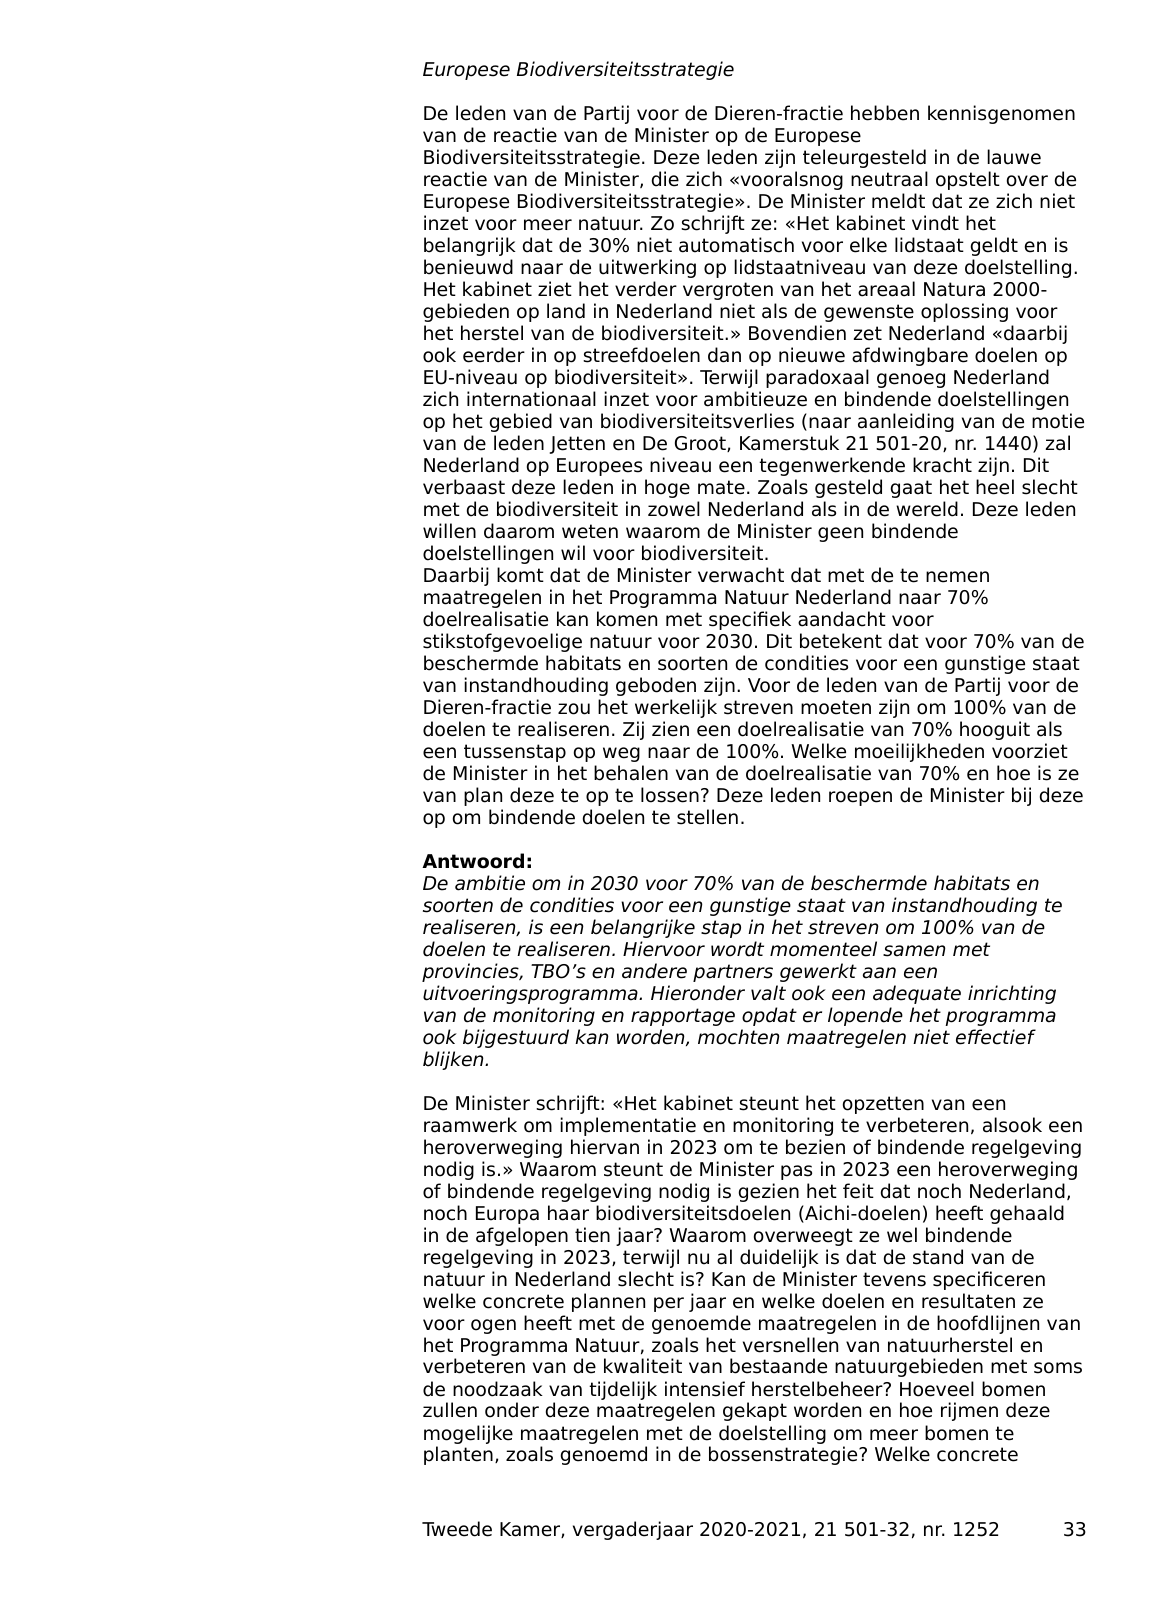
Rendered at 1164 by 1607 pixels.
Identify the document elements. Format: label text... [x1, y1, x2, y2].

subtitle Europese Biodiversiteitsstrategie [422, 59, 1087, 81]
text Daarbij komt dat de Minister verwacht dat met de te nemen maatregelen in het Programma Natuur Nederland naar 70% doelrealisatie kan komen met specifiek aandacht voor stikstofgevoelige natuur voor 2030. Dit betekent dat voor 70% van de beschermde habitats en soorten de condities voor een gunstige staat van instandhouding geboden zijn. Voor de leden van de Partij voor de Dieren-fractie zou het werkelijk streven moeten zijn om 100% van de doelen te realiseren. Zij zien een doelrealisatie van 70% hooguit als een tussenstap op weg naar de 100%. Welke moeilijkheden voorziet de Minister in het behalen van de doelrealisatie van 70% en hoe is ze van plan deze te op te lossen? Deze leden roepen de Minister bij deze op om bindende doelen te stellen. [422, 565, 1087, 828]
text De leden van de Partij voor de Dieren-fractie hebben kennisgenomen van de reactie van de Minister op de Europese Biodiversiteitsstrategie. Deze leden zijn teleurgesteld in de lauwe reactie van de Minister, die zich «vooralsnog neutraal opstelt over de Europese Biodiversiteitsstrategie». De Minister meldt dat ze zich niet inzet voor meer natuur. Zo schrijft ze: «Het kabinet vindt het belangrijk dat de 30% niet automatisch voor elke lidstaat geldt en is benieuwd naar de uitwerking op lidstaatniveau van deze doelstelling. Het kabinet ziet het verder vergroten van het areaal Natura 2000-gebieden op land in Nederland niet als de gewenste oplossing voor het herstel van de biodiversiteit.» Bovendien zet Nederland «daarbij ook eerder in op streefdoelen dan op nieuwe afdwingbare doelen op EU-niveau op biodiversiteit». Terwijl paradoxaal genoeg Nederland zich internationaal inzet voor ambitieuze en bindende doelstellingen op het gebied van biodiversiteitsverlies (naar aanleiding van de motie van de leden Jetten en De Groot, Kamerstuk 21 501-20, nr. 1440) zal Nederland op Europees niveau een tegenwerkende kracht zijn. Dit verbaast deze leden in hoge mate. Zoals gesteld gaat het heel slecht met de biodiversiteit in zowel Nederland als in de wereld. Deze leden willen daarom weten waarom de Minister geen bindende doelstellingen wil voor biodiversiteit. [422, 103, 1087, 565]
text De Minister schrijft: «Het kabinet steunt het opzetten van een raamwerk om implementatie en monitoring te verbeteren, alsook een heroverweging hiervan in 2023 om te bezien of bindende regelgeving nodig is.» Waarom steunt de Minister pas in 2023 een heroverweging of bindende regelgeving nodig is gezien het feit dat noch Nederland, noch Europa haar biodiversiteitsdoelen (Aichi-doelen) heeft gehaald in de afgelopen tien jaar? Waarom overweegt ze wel bindende regelgeving in 2023, terwijl nu al duidelijk is dat de stand van de natuur in Nederland slecht is? Kan de Minister tevens specificeren welke concrete plannen per jaar en welke doelen en resultaten ze voor ogen heeft met de genoemde maatregelen in de hoofdlijnen van het Programma Natuur, zoals het versnellen van natuurherstel en verbeteren van de kwaliteit van bestaande natuurgebieden met soms de noodzaak van tijdelijk intensief herstelbeheer? Hoeveel bomen zullen onder deze maatregelen gekapt worden en hoe rijmen deze mogelijke maatregelen met de doelstelling om meer bomen te planten, zoals genoemd in de bossenstrategie? Welke concrete [422, 1093, 1087, 1466]
text Antwoord: [422, 851, 1087, 873]
text De ambitie om in 2030 voor 70% van de beschermde habitats en soorten de condities voor een gunstige staat van instandhouding te realiseren, is een belangrijke stap in het streven om 100% van de doelen te realiseren. Hiervoor wordt momenteel samen met provincies, TBO’s en andere partners gewerkt aan een uitvoeringsprogramma. Hieronder valt ook een adequate inrichting van de monitoring en rapportage opdat er lopende het programma ook bijgestuurd kan worden, mochten maatregelen niet effectief blijken. [422, 873, 1087, 1071]
